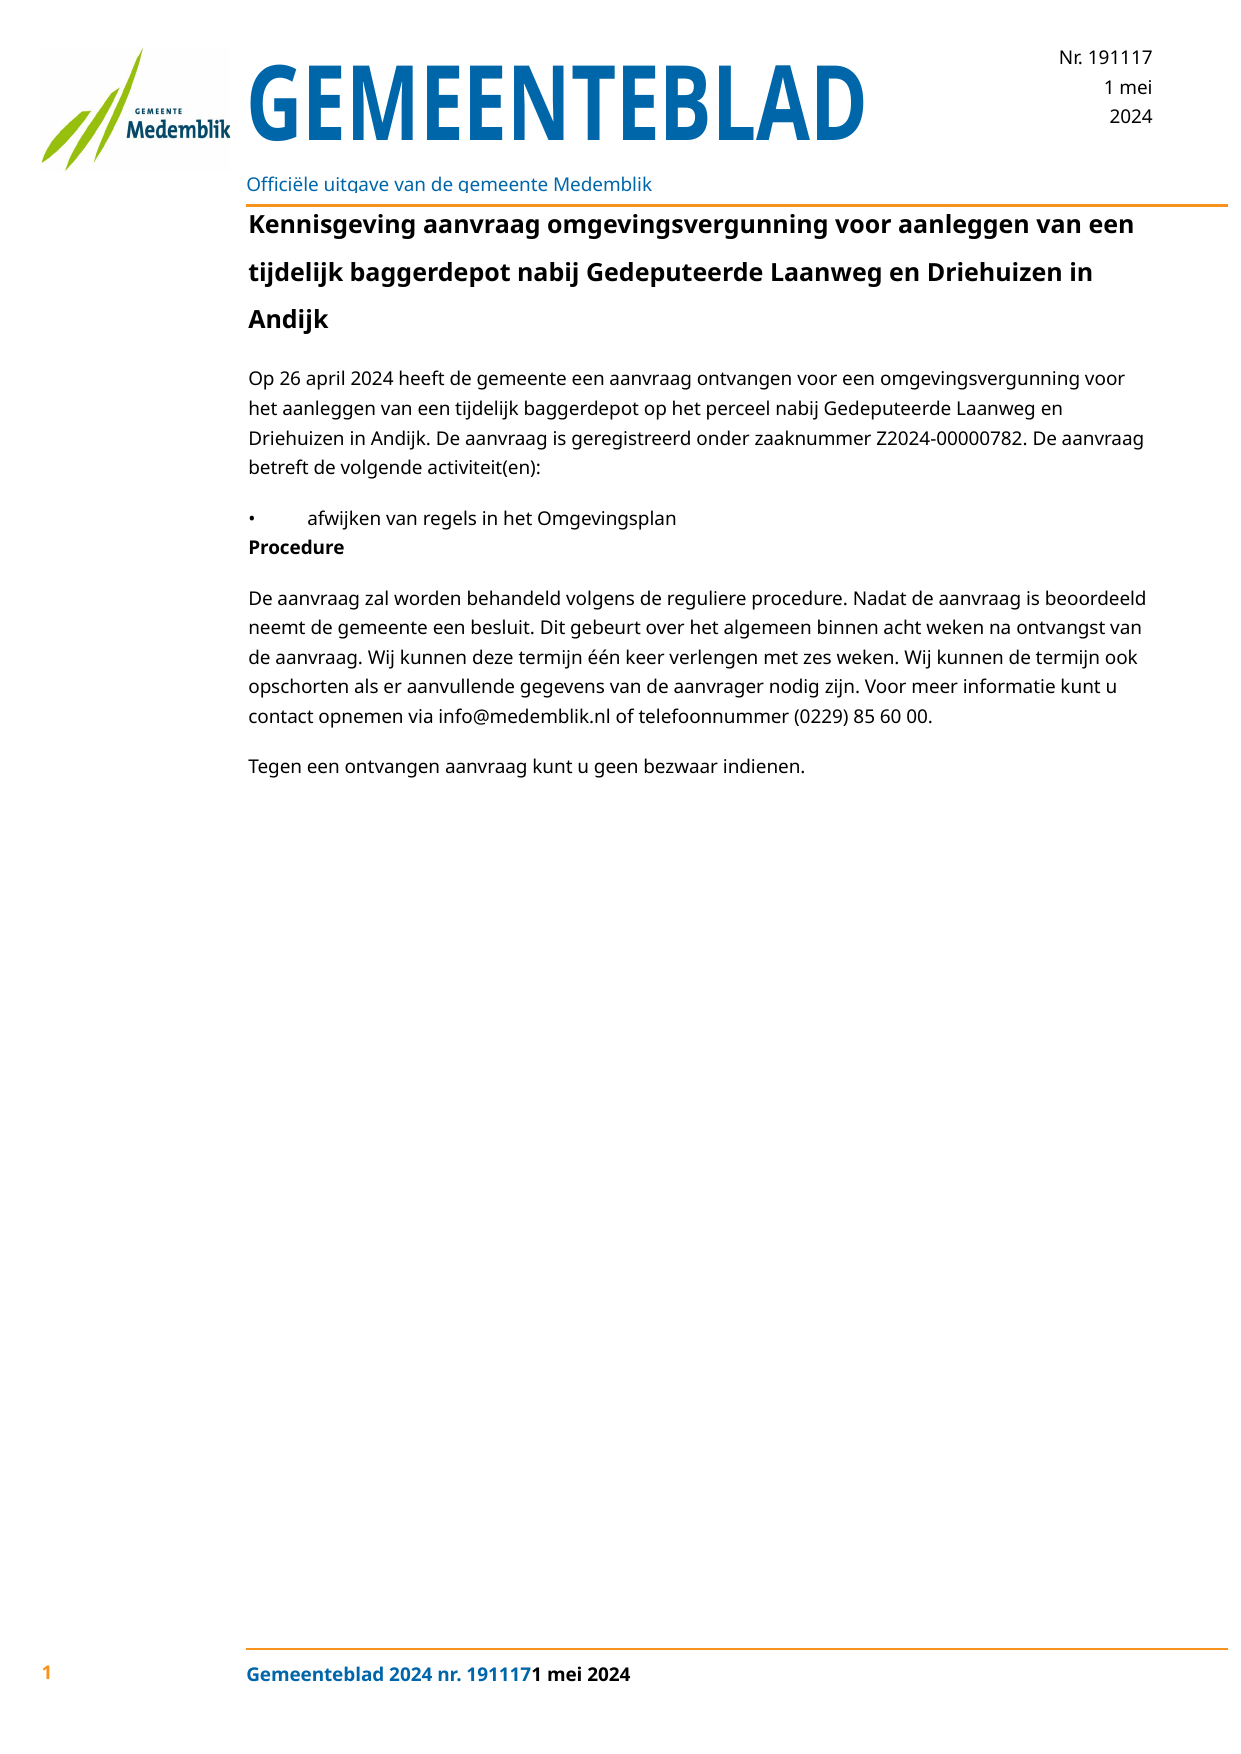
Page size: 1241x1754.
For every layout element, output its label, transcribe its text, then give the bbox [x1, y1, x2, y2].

text De aanvraag zal worden behandeld volgens de reguliere procedure. Nadat de aanvraag is beoordeeld neemt de gemeente een besluit. Dit gebeurt over het algemeen binnen acht weken na ontvangst van de aanvraag. Wij kunnen deze termijn één keer verlengen met zes weken. Wij kunnen de termijn ook opschorten als er aanvullende gegevens van de aanvrager nodig zijn. Voor meer informatie kunt u contact opnemen via info@medemblik.nl of telefoonnummer (0229) 85 60 00. [248, 585, 1152, 729]
text Kennisgeving aanvraag omgevingsvergunning voor aanleggen van een tijdelijk baggerdepot nabij Gedeputeerde Laanweg en Driehuizen in Andijk [248, 207, 1152, 336]
text Tegen een ontvangen aanvraag kunt u geen bezwaar indienen. [248, 753, 1152, 779]
list afwijken van regels in het Omgevingsplan [248, 505, 1152, 530]
text Procedure [248, 534, 1152, 560]
text Op 26 april 2024 heeft de gemeente een aanvraag ontvangen voor een omgevingsvergunning voor het aanleggen van een tijdelijk baggerdepot op het perceel nabij Gedeputeerde Laanweg en Driehuizen in Andijk. De aanvraag is geregistreerd onder zaaknummer Z2024-00000782. De aanvraag betreft de volgende activiteit(en): [248, 366, 1152, 480]
picture [41, 47, 231, 172]
